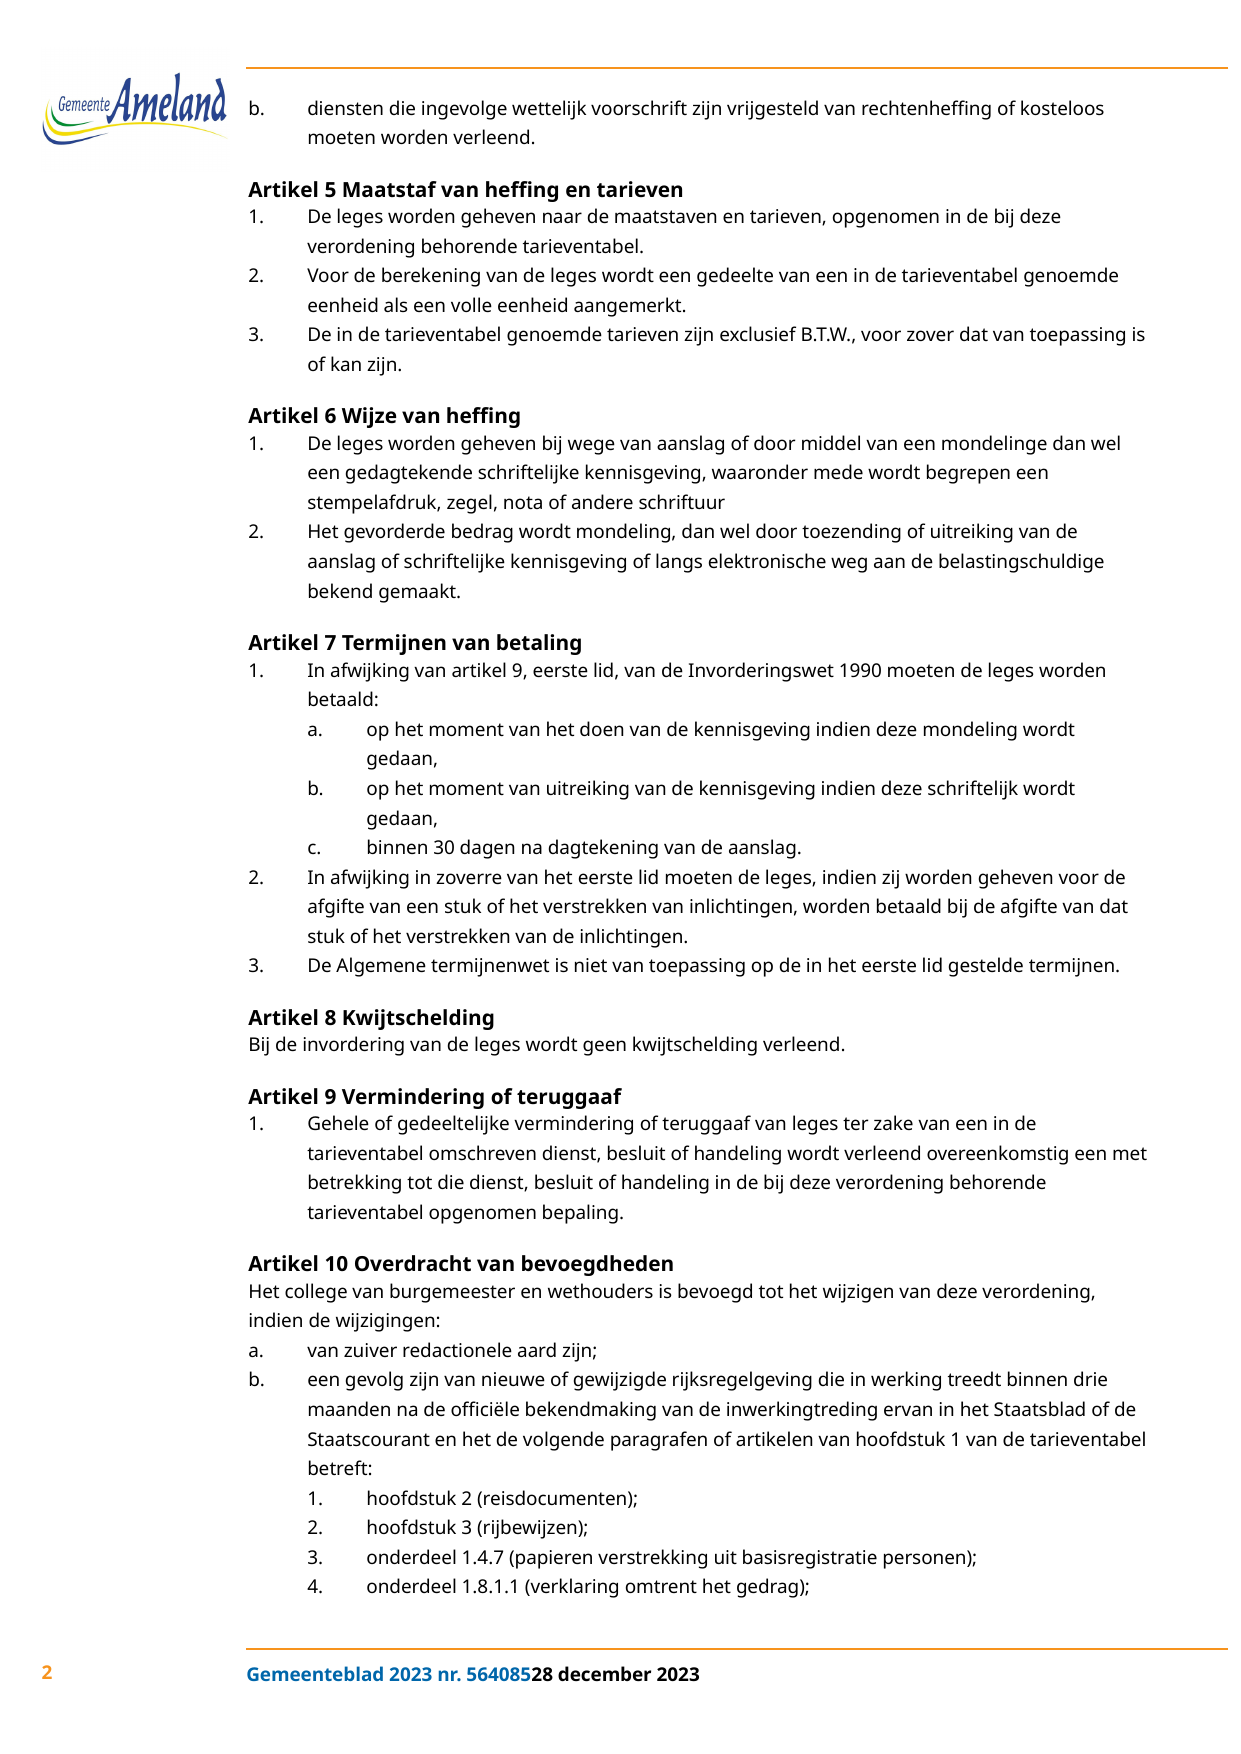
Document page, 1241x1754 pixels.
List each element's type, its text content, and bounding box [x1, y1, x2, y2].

list onderdeel 1.4.7 (papieren verstrekking uit basisregistratie personen); [307, 1544, 1152, 1570]
list hoofdstuk 2 (reisdocumenten); [307, 1485, 1152, 1511]
list In afwijking van artikel 9, eerste lid, van de Invorderingswet 1990 moeten de leges worden betaald: [248, 657, 1152, 712]
text Artikel 10 Overdracht van bevoegdheden [248, 1249, 1152, 1278]
list De Algemene termijnenwet is niet van toepassing op de in het eerste lid gestelde termijnen. [248, 953, 1152, 978]
list Gehele of gedeeltelijke vermindering of teruggaaf van leges ter zake van een in de tarieventabel omschreven dienst, besluit of handeling wordt verleend overeenkomstig een met betrekking tot die dienst, besluit of handeling in de bij deze verordening behorende tarieventabel opgenomen bepaling. [248, 1110, 1152, 1225]
list Voor de berekening van de leges wordt een gedeelte van een in de tarieventabel genoemde eenheid als een volle eenheid aangemerkt. [248, 262, 1152, 318]
list Het gevorderde bedrag wordt mondeling, dan wel door toezending of uitreiking van de aanslag of schriftelijke kennisgeving of langs elektronische weg aan de belastingschuldige bekend gemaakt. [248, 519, 1152, 604]
text Artikel 9 Vermindering of teruggaaf [248, 1082, 1152, 1110]
text Artikel 5 Maatstaf van heffing en tarieven [248, 175, 1152, 203]
list op het moment van het doen van de kennisgeving indien deze mondeling wordt gedaan, [307, 716, 1152, 771]
list De leges worden geheven naar de maatstaven en tarieven, opgenomen in de bij deze verordening behorende tarieventabel. [248, 203, 1152, 258]
list op het moment van uitreiking van de kennisgeving indien deze schriftelijk wordt gedaan, [307, 775, 1152, 830]
list onderdeel 1.8.1.1 (verklaring omtrent het gedrag); [307, 1574, 1152, 1599]
list diensten die ingevolge wettelijk voorschrift zijn vrijgesteld van rechtenheffing of kosteloos moeten worden verleend. [248, 95, 1152, 150]
list binnen 30 dagen na dagtekening van de aanslag. [307, 834, 1152, 860]
text Bij de invordering van de leges wordt geen kwijtschelding verleend. [248, 1031, 1152, 1057]
list In afwijking in zoverre van het eerste lid moeten de leges, indien zij worden geheven voor de afgifte van een stuk of het verstrekken van inlichtingen, worden betaald bij de afgifte van dat stuk of het verstrekken van de inlichtingen. [248, 864, 1152, 949]
picture [41, 47, 231, 172]
list een gevolg zijn van nieuwe of gewijzigde rijksregelgeving die in werking treedt binnen drie maanden na de officiële bekendmaking van de inwerkingtreding ervan in het Staatsblad of de Staatscourant en het de volgende paragrafen of artikelen van hoofdstuk 1 van de tarieventabel betreft: [248, 1367, 1152, 1481]
list De leges worden geheven bij wege van aanslag of door middel van een mondelinge dan wel een gedagtekende schriftelijke kennisgeving, waaronder mede wordt begrepen een stempelafdruk, zegel, nota of andere schriftuur [248, 430, 1152, 515]
text Het college van burgemeester en wethouders is bevoegd tot het wijzigen van deze verordening, indien de wijzigingen: [248, 1278, 1152, 1333]
text Artikel 8 Kwijtschelding [248, 1003, 1152, 1031]
list hoofdstuk 3 (rijbewijzen); [307, 1514, 1152, 1540]
list van zuiver redactionele aard zijn; [248, 1337, 1152, 1363]
text Artikel 7 Termijnen van betaling [248, 628, 1152, 657]
list De in de tarieventabel genoemde tarieven zijn exclusief B.T.W., voor zover dat van toepassing is of kan zijn. [248, 322, 1152, 377]
text Artikel 6 Wijze van heffing [248, 402, 1152, 430]
